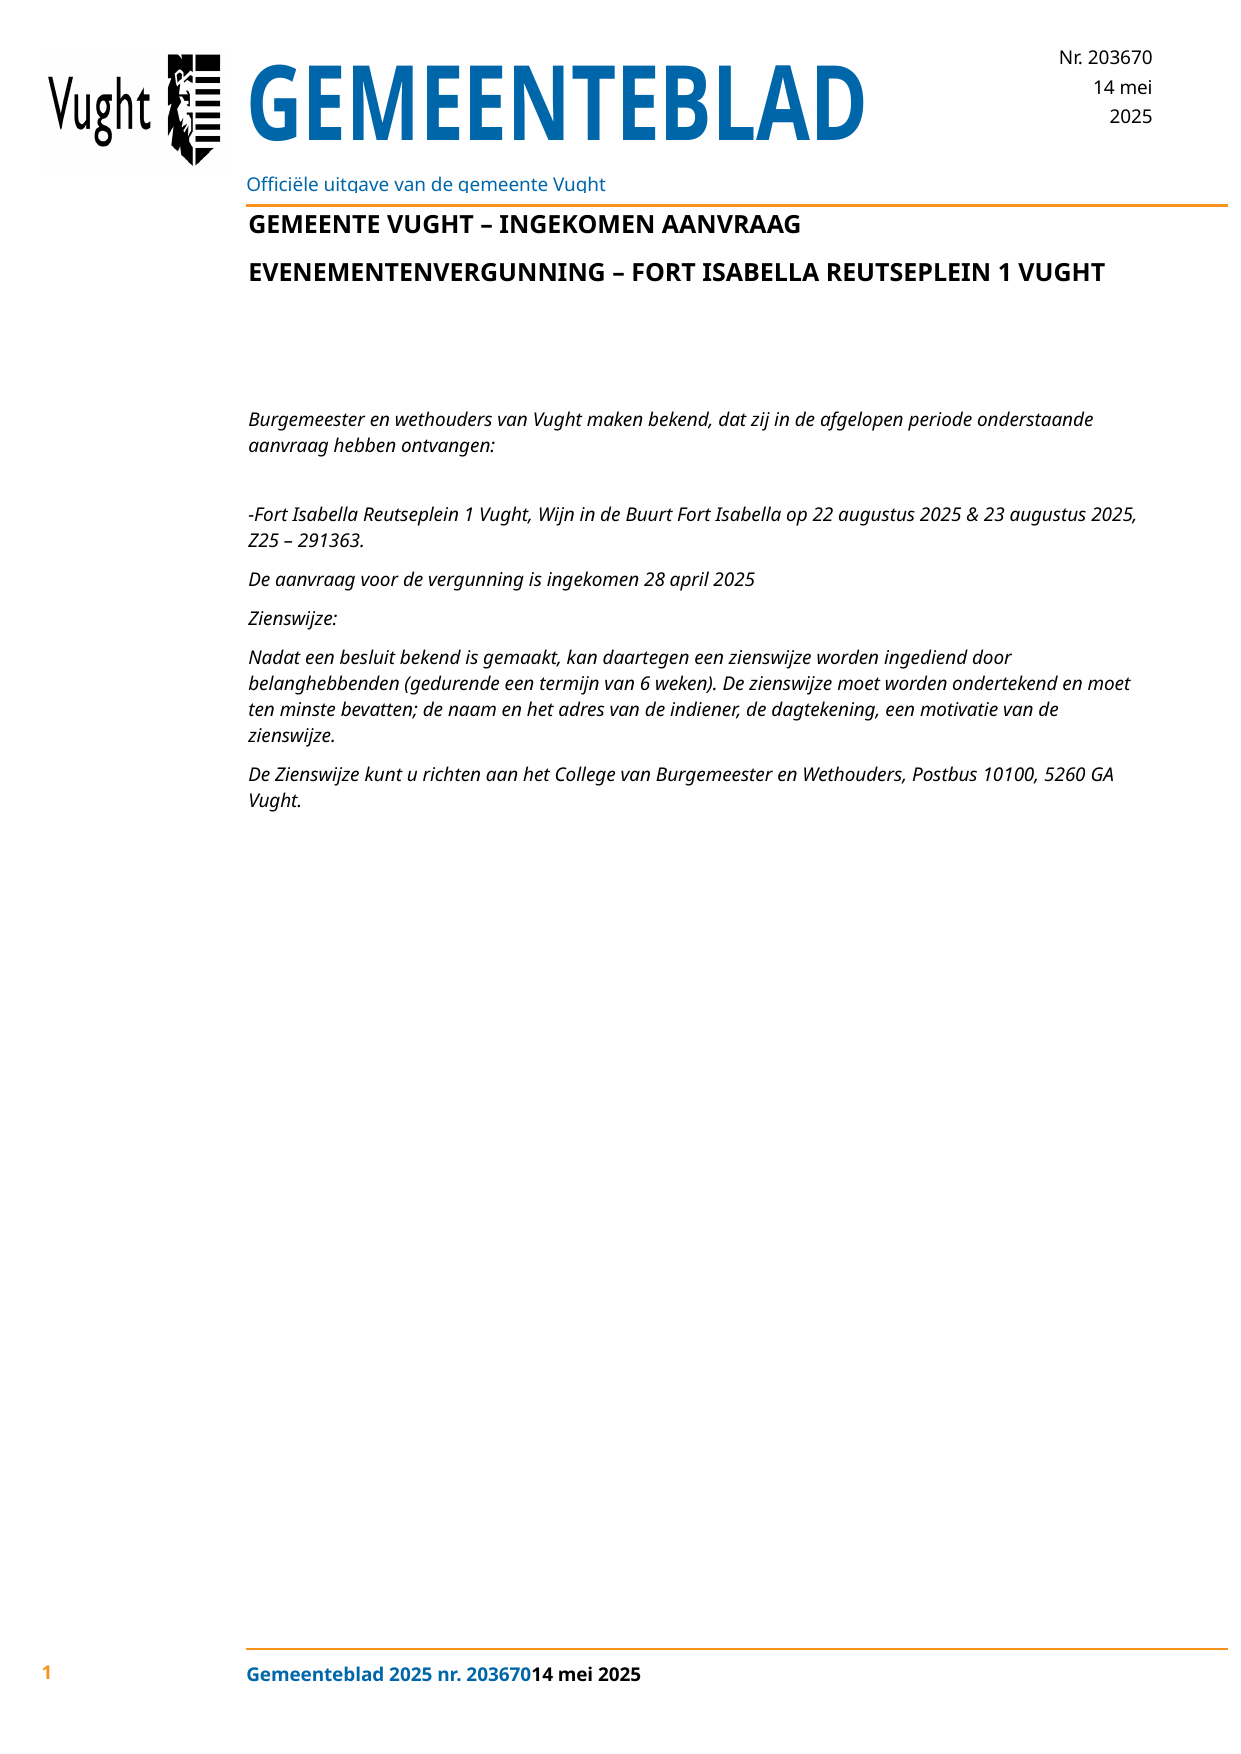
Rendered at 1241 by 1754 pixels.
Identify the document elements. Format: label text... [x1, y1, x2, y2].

text Zienswijze: [248, 605, 1152, 631]
text Burgemeester en wethouders van Vught maken bekend, dat zij in de afgelopen periode onderstaande aanvraag hebben ontvangen: [248, 406, 1152, 458]
text -Fort Isabella Reutseplein 1 Vught, Wijn in de Buurt Fort Isabella op 22 augustus 2025 & 23 augustus 2025, Z25 – 291363. [248, 501, 1152, 552]
text De Zienswijze kunt u richten aan het College van Burgemeester en Wethouders, Postbus 10100, 5260 GA Vught. [248, 761, 1152, 812]
text GEMEENTE VUGHT – INGEKOMEN AANVRAAG EVENEMENTENVERGUNNING – FORT ISABELLA REUTSEPLEIN 1 VUGHT [248, 207, 1152, 288]
picture [41, 47, 231, 172]
text De aanvraag voor de vergunning is ingekomen 28 april 2025 [248, 566, 1152, 592]
text Nadat een besluit bekend is gemaakt, kan daartegen een zienswijze worden ingediend door belanghebbenden (gedurende een termijn van 6 weken). De zienswijze moet worden ondertekend en moet ten minste bevatten; de naam en het adres van de indiener, de dagtekening, een motivatie van de zienswijze. [248, 644, 1152, 747]
